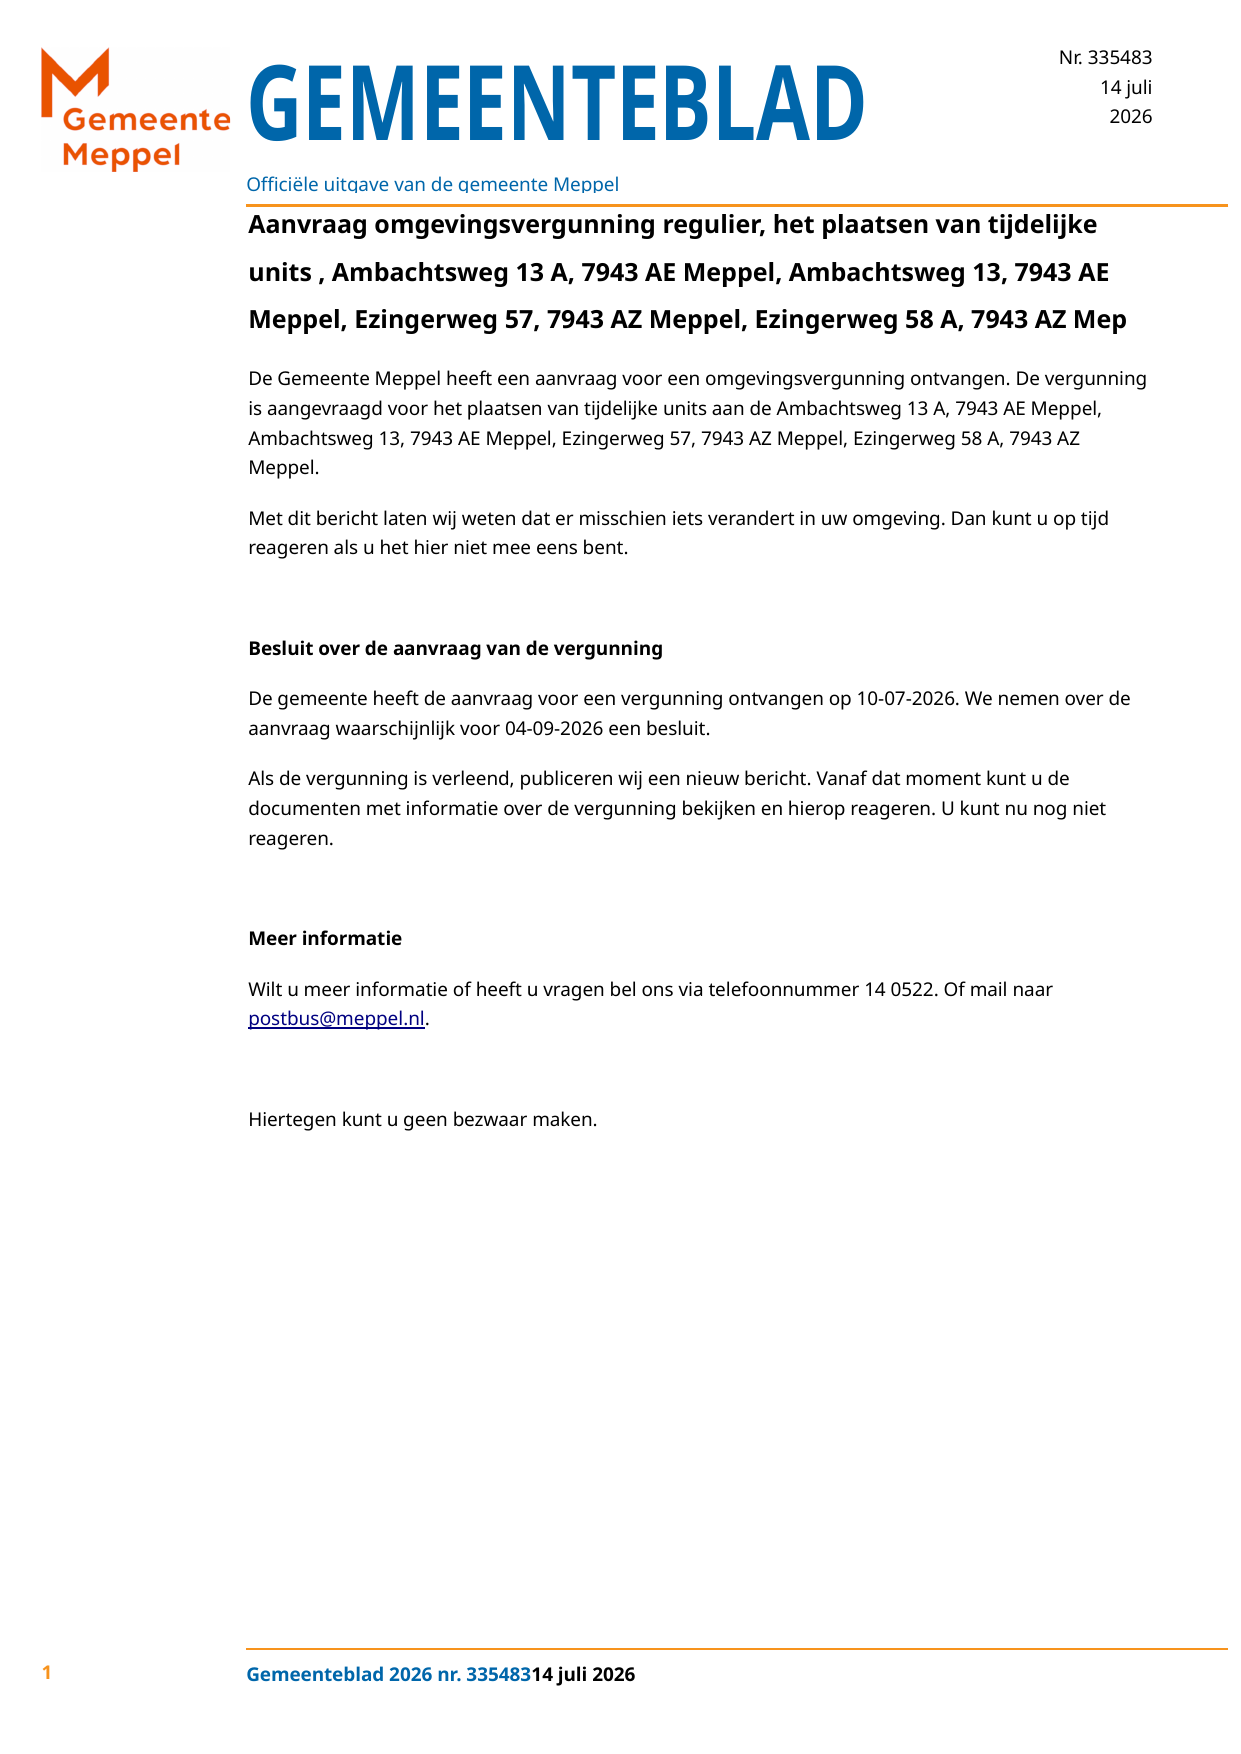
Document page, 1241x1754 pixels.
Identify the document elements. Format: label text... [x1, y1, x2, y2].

text Wilt u meer informatie of heeft u vragen bel ons via telefoonnummer 14 0522. Of mail naar postbus@meppel.nl. [248, 976, 1152, 1031]
text Besluit over de aanvraag van de vergunning [248, 635, 1152, 661]
text De Gemeente Meppel heeft een aanvraag voor een omgevingsvergunning ontvangen. De vergunning is aangevraagd voor het plaatsen van tijdelijke units aan de Ambachtsweg 13 A, 7943 AE Meppel, Ambachtsweg 13, 7943 AE Meppel, Ezingerweg 57, 7943 AZ Meppel, Ezingerweg 58 A, 7943 AZ Meppel. [248, 366, 1152, 480]
text Hiertegen kunt u geen bezwaar maken. [248, 1106, 1152, 1132]
text Meer informatie [248, 926, 1152, 951]
text Als de vergunning is verleend, publiceren wij een nieuw bericht. Vanaf dat moment kunt u de documenten met informatie over de vergunning bekijken en hierop reageren. U kunt nu nog niet reageren. [248, 766, 1152, 850]
text Aanvraag omgevingsvergunning regulier, het plaatsen van tijdelijke units , Ambachtsweg 13 A, 7943 AE Meppel, Ambachtsweg 13, 7943 AE Meppel, Ezingerweg 57, 7943 AZ Meppel, Ezingerweg 58 A, 7943 AZ Mep [248, 207, 1152, 336]
text De gemeente heeft de aanvraag voor een vergunning ontvangen op 10-07-2026. We nemen over de aanvraag waarschijnlijk voor 04-09-2026 een besluit. [248, 686, 1152, 741]
picture [41, 47, 231, 172]
text Met dit bericht laten wij weten dat er misschien iets verandert in uw omgeving. Dan kunt u op tijd reageren als u het hier niet mee eens bent. [248, 505, 1152, 560]
